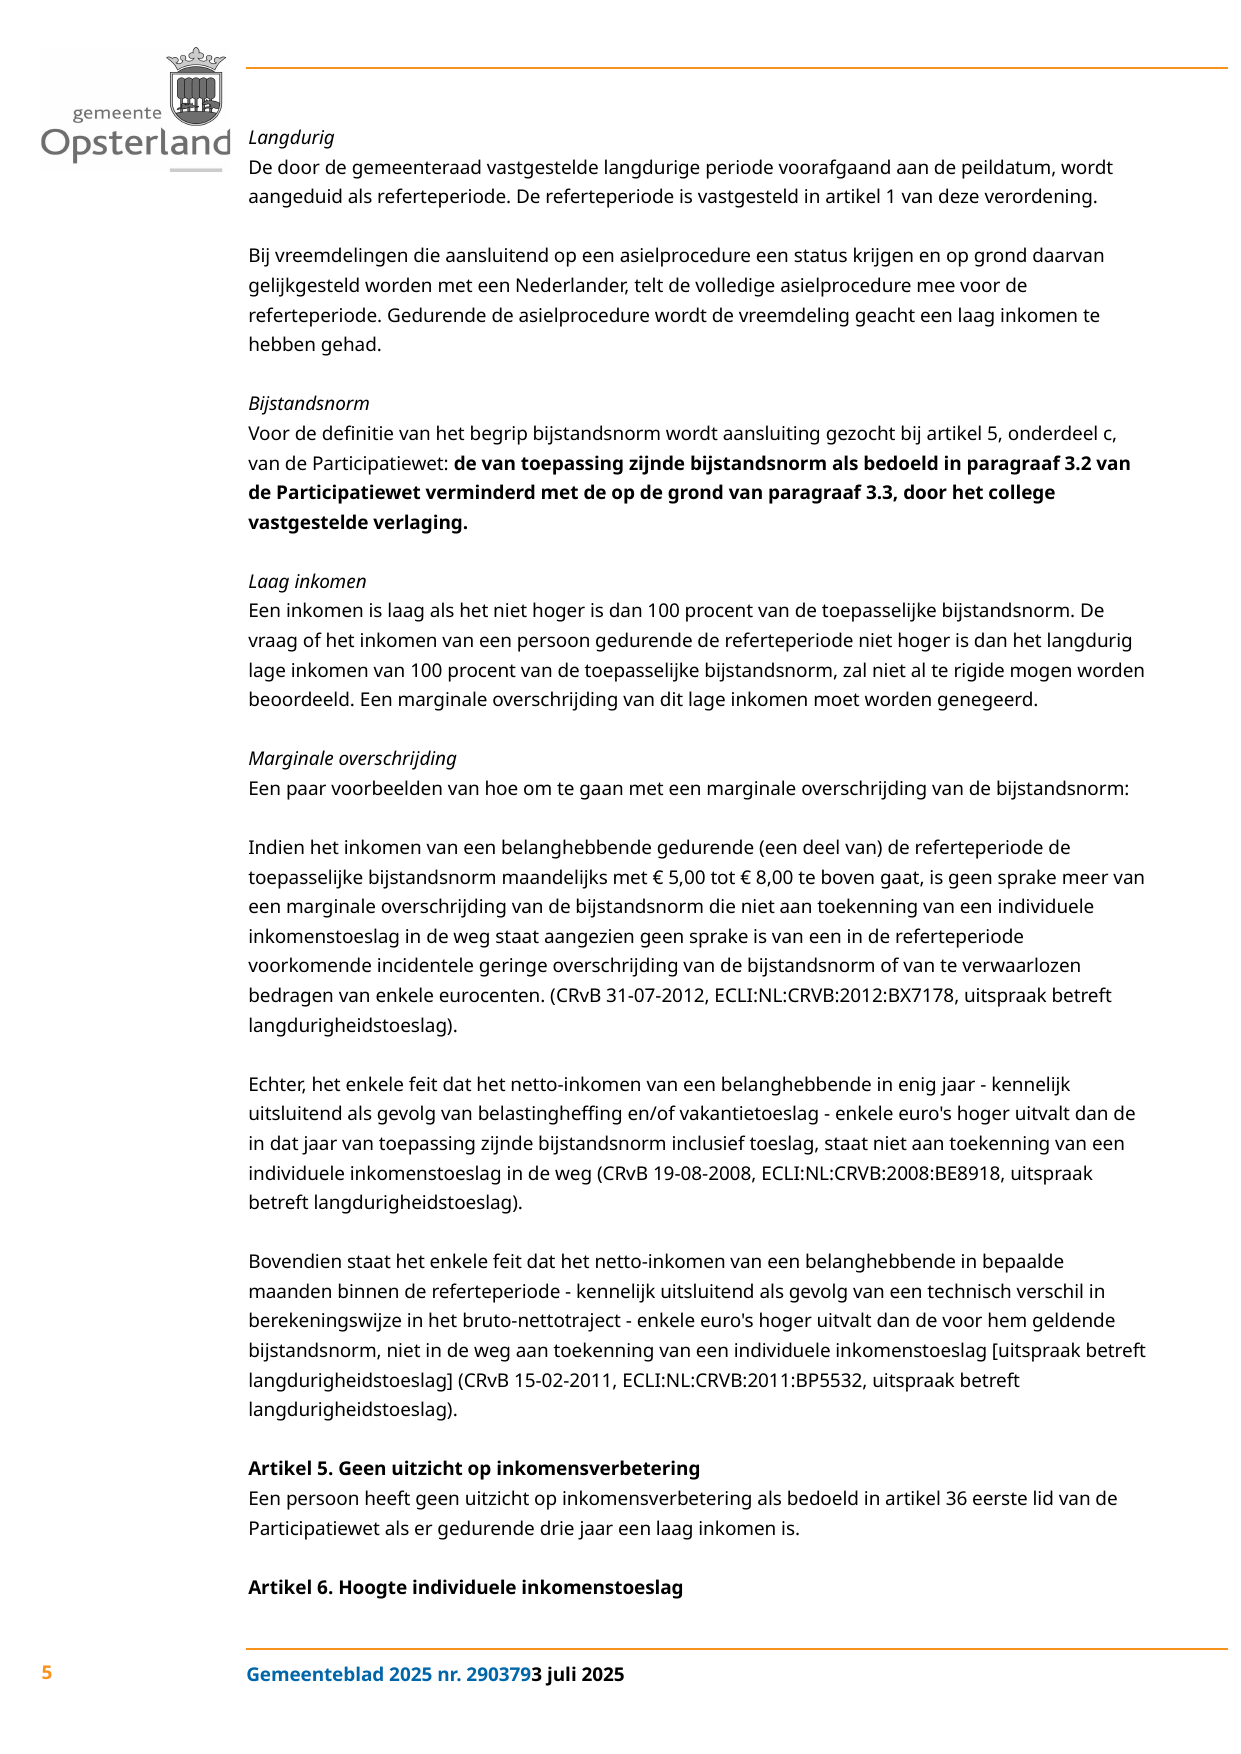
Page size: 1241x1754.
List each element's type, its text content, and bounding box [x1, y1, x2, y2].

text Een inkomen is laag als het niet hoger is dan 100 procent van de toepasselijke bijstandsnorm. De vraag of het inkomen van een persoon gedurende de referteperiode niet hoger is dan het langdurig lage inkomen van 100 procent van de toepasselijke bijstandsnorm, zal niet al te rigide mogen worden beoordeeld. Een marginale overschrijding van dit lage inkomen moet worden genegeerd. [248, 598, 1152, 712]
text Indien het inkomen van een belanghebbende gedurende (een deel van) de referteperiode de toepasselijke bijstandsnorm maandelijks met € 5,00 tot € 8,00 te boven gaat, is geen sprake meer van een marginale overschrijding van de bijstandsnorm die niet aan toekenning van een individuele inkomenstoeslag in de weg staat aangezien geen sprake is van een in de referteperiode voorkomende incidentele geringe overschrijding van de bijstandsnorm of van te verwaarlozen bedragen van enkele eurocenten. (CRvB 31-07-2012, ECLI:NL:CRVB:2012:BX7178, uitspraak betreft langdurigheidstoeslag). [248, 834, 1152, 1038]
text Bij vreemdelingen die aansluitend op een asielprocedure een status krijgen en op grond daarvan gelijkgesteld worden met een Nederlander, telt de volledige asielprocedure mee voor de referteperiode. Gedurende de asielprocedure wordt de vreemdeling geacht een laag inkomen te hebben gehad. [248, 243, 1152, 357]
text Laag inkomen [248, 568, 1152, 594]
text De door de gemeenteraad vastgestelde langdurige periode voorafgaand aan de peildatum, wordt aangeduid als referteperiode. De referteperiode is vastgesteld in artikel 1 van deze verordening. [248, 154, 1152, 209]
text Bovendien staat het enkele feit dat het netto-inkomen van een belanghebbende in bepaalde maanden binnen de referteperiode - kennelijk uitsluitend als gevolg van een technisch verschil in berekeningswijze in het bruto-nettotraject - enkele euro's hoger uitvalt dan de voor hem geldende bijstandsnorm, niet in de weg aan toekenning van een individuele inkomenstoeslag [uitspraak betreft langdurigheidstoeslag] (CRvB 15-02-2011, ECLI:NL:CRVB:2011:BP5532, uitspraak betreft langdurigheidstoeslag). [248, 1248, 1152, 1422]
picture [41, 47, 231, 172]
text Een paar voorbeelden van hoe om te gaan met een marginale overschrijding van de bijstandsnorm: [248, 775, 1152, 801]
text Echter, het enkele feit dat het netto-inkomen van een belanghebbende in enig jaar - kennelijk uitsluitend als gevolg van belastingheffing en/of vakantietoeslag - enkele euro's hoger uitvalt dan de in dat jaar van toepassing zijnde bijstandsnorm inclusief toeslag, staat niet aan toekenning van een individuele inkomenstoeslag in de weg (CRvB 19-08-2008, ECLI:NL:CRVB:2008:BE8918, uitspraak betreft langdurigheidstoeslag). [248, 1071, 1152, 1215]
text Bijstandsnorm [248, 391, 1152, 416]
text Artikel 6. Hoogte individuele inkomenstoeslag [248, 1574, 1152, 1600]
text Artikel 5. Geen uitzicht op inkomensverbetering [248, 1456, 1152, 1481]
text Voor de definitie van het begrip bijstandsnorm wordt aansluiting gezocht bij artikel 5, onderdeel c, van de Participatiewet: de van toepassing zijnde bijstandsnorm als bedoeld in paragraaf 3.2 van de Participatiewet verminderd met de op de grond van paragraaf 3.3, door het college vastgestelde verlaging. [248, 420, 1152, 535]
text Een persoon heeft geen uitzicht op inkomensverbetering als bedoeld in artikel 36 eerste lid van de Participatiewet als er gedurende drie jaar een laag inkomen is. [248, 1485, 1152, 1541]
text Langdurig [248, 124, 1152, 150]
text Marginale overschrijding [248, 746, 1152, 771]
